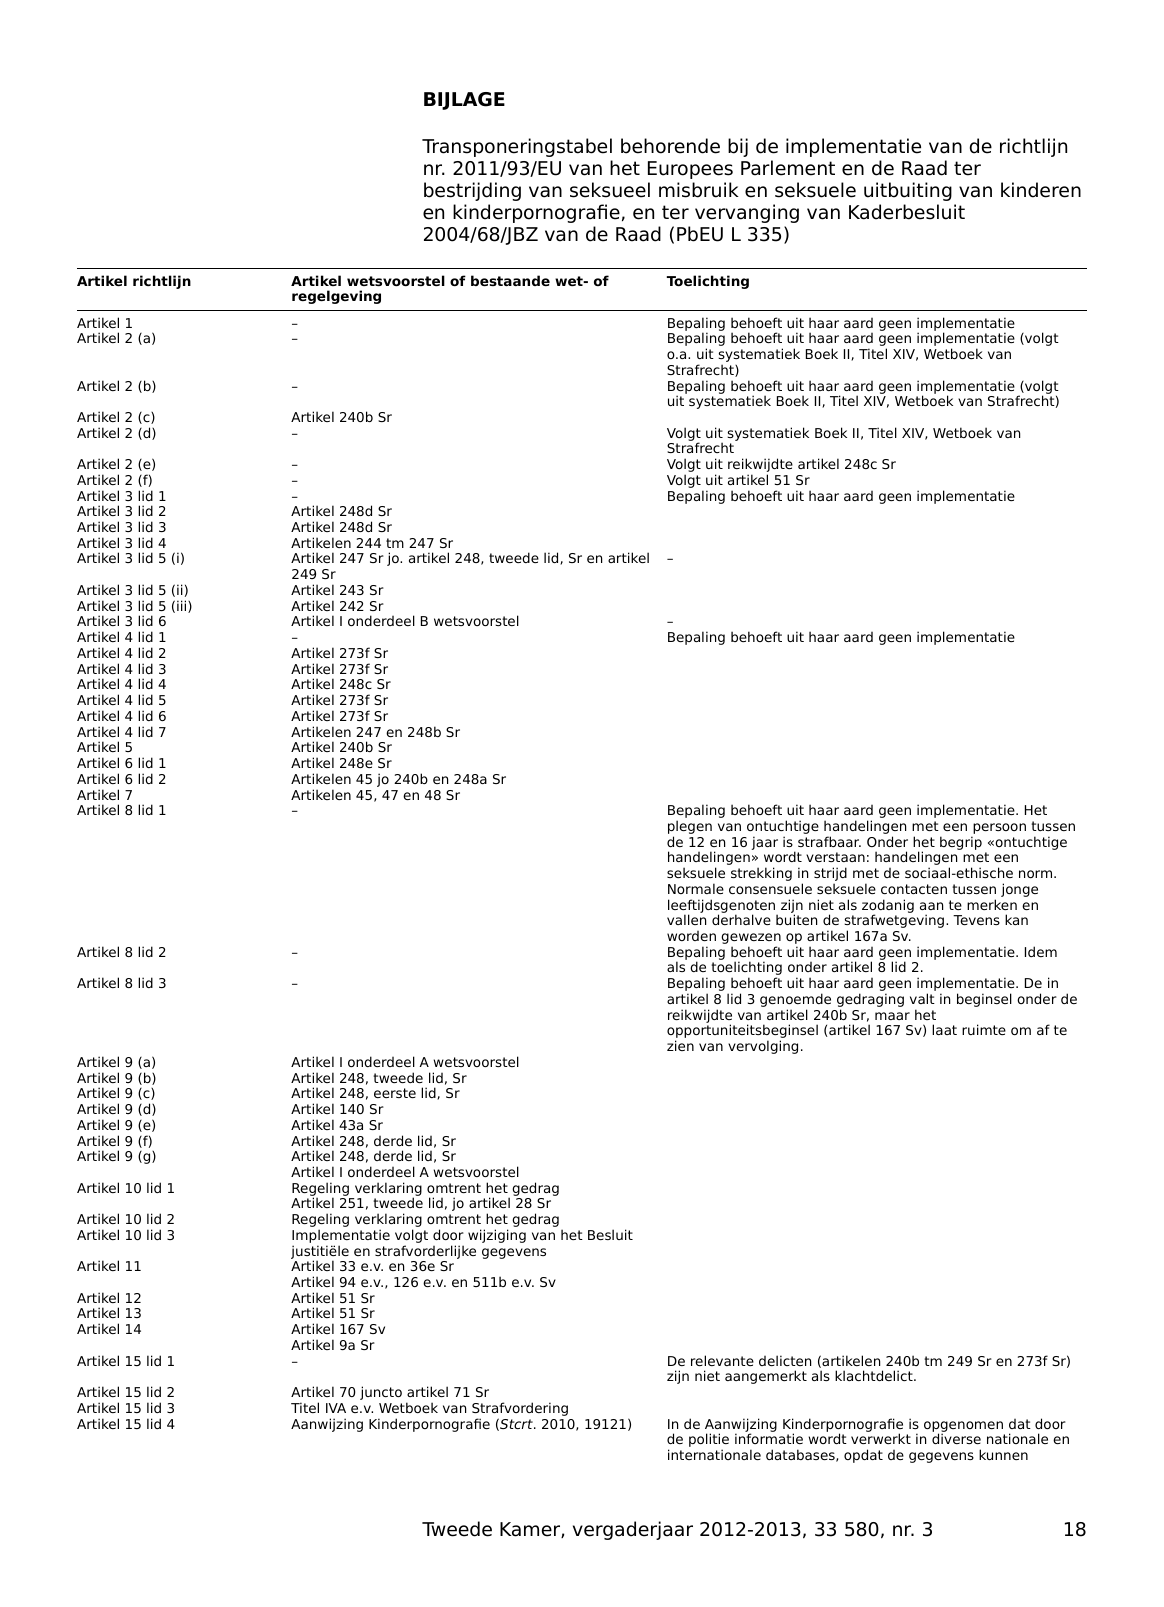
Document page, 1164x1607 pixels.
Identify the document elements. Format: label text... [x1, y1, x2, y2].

table_cell Artikel 9 (g) [77, 1149, 285, 1181]
table_cell Artikel 2 (d) [77, 426, 285, 457]
table_cell – [285, 803, 661, 944]
text Transponeringstabel behorende bij de implementatie van de richtlijn nr. 2011/93/EU van het Europees Parlement en de Raad ter bestrijding van seksueel misbruik en seksuele uitbuiting van kinderen en kinderpornografie, en ter vervanging van Kaderbesluit 2004/68/JBZ van de Raad (PbEU L 335) [422, 136, 1087, 246]
table_cell – [285, 311, 661, 331]
table_cell Artikel 2 (e) [77, 457, 285, 473]
table_cell Artikel 4 lid 2 [77, 646, 285, 661]
table_cell Artikel 51 Sr [285, 1306, 661, 1322]
table_cell Artikel 2 (a) [77, 331, 285, 378]
table_cell Artikel 3 lid 5 (iii) [77, 599, 285, 614]
table_cell Artikel 248, tweede lid, Sr [285, 1070, 661, 1086]
table_cell – [661, 551, 1087, 583]
table_cell [661, 1291, 1087, 1306]
table_cell Artikel 248, eerste lid, Sr [285, 1086, 661, 1102]
table_cell Artikel 13 [77, 1306, 285, 1322]
table_cell Artikel 10 lid 3 [77, 1228, 285, 1259]
table_cell – [285, 473, 661, 488]
table_cell Titel IVA e.v. Wetboek van Strafvordering [285, 1401, 661, 1416]
table_cell Artikel 14 [77, 1322, 285, 1353]
table_cell Artikel 12 [77, 1291, 285, 1306]
table_cell Artikel 43a Sr [285, 1118, 661, 1133]
table_cell [661, 1102, 1087, 1118]
table_cell – [285, 426, 661, 457]
table_cell Artikel 9 (b) [77, 1070, 285, 1086]
table_cell [661, 772, 1087, 787]
table_cell Artikel 248d Sr [285, 520, 661, 536]
table_cell [661, 1385, 1087, 1401]
table_cell Bepaling behoeft uit haar aard geen implementatie (volgt o.a. uit systematiek Boek II, Titel XIV, Wetboek van Strafrecht) [661, 331, 1087, 378]
table_cell Regeling verklaring omtrent het gedrag [285, 1212, 661, 1228]
table_cell Artikel 10 lid 2 [77, 1212, 285, 1228]
table_cell Artikel 3 lid 2 [77, 504, 285, 520]
table_cell – [285, 1354, 661, 1385]
table_cell Artikel 248e Sr [285, 756, 661, 772]
table_cell Artikel 15 lid 1 [77, 1354, 285, 1385]
table_cell Artikel 4 lid 3 [77, 661, 285, 677]
table_cell Artikel I onderdeel A wetsvoorstel [285, 1055, 661, 1070]
table_cell Bepaling behoeft uit haar aard geen implementatie. Idem als de toelichting onder artikel 8 lid 2. [661, 945, 1087, 976]
table_cell In de Aanwijzing Kinderpornografie is opgenomen dat door de politie informatie wordt verwerkt in diverse nationale en internationale databases, opdat de gegevens kunnen [661, 1416, 1087, 1464]
table_cell Artikel 9 (f) [77, 1133, 285, 1149]
table_cell [661, 724, 1087, 740]
table_cell Artikel 273f Sr [285, 661, 661, 677]
table_cell Regeling verklaring omtrent het gedrag Artikel 251, tweede lid, jo artikel 28 Sr [285, 1181, 661, 1212]
table_cell [661, 1306, 1087, 1322]
table_cell Artikel 9 (e) [77, 1118, 285, 1133]
table_cell [661, 1086, 1087, 1102]
table_cell Artikel 242 Sr [285, 599, 661, 614]
table_cell Artikel 167 Sv Artikel 9a Sr [285, 1322, 661, 1353]
table_cell Artikel 3 lid 6 [77, 614, 285, 630]
table_cell Artikelen 45 jo 240b en 248a Sr [285, 772, 661, 787]
table_cell [661, 1322, 1087, 1353]
table_cell [661, 536, 1087, 551]
table_cell Artikel 3 lid 1 [77, 489, 285, 504]
table_cell Artikel 70 juncto artikel 71 Sr [285, 1385, 661, 1401]
table_cell Artikelen 247 en 248b Sr [285, 724, 661, 740]
table_cell – [285, 630, 661, 646]
table_cell Volgt uit systematiek Boek II, Titel XIV, Wetboek van Strafrecht [661, 426, 1087, 457]
table_cell Artikel 243 Sr [285, 583, 661, 598]
table_cell [661, 520, 1087, 536]
table_cell Artikel 8 lid 1 [77, 803, 285, 944]
table_cell Bepaling behoeft uit haar aard geen implementatie [661, 630, 1087, 646]
table_cell [661, 740, 1087, 756]
table_cell [661, 504, 1087, 520]
table_cell Artikel 2 (b) [77, 378, 285, 410]
table_cell Artikel 140 Sr [285, 1102, 661, 1118]
table_cell [661, 677, 1087, 693]
table_cell Artikel 4 lid 6 [77, 709, 285, 724]
table_cell Artikel 240b Sr [285, 410, 661, 426]
table_cell Artikel 3 lid 4 [77, 536, 285, 551]
table_cell Artikel 4 lid 7 [77, 724, 285, 740]
table_cell Artikel I onderdeel B wetsvoorstel [285, 614, 661, 630]
table_cell Artikelen 244 tm 247 Sr [285, 536, 661, 551]
table_cell Artikel 3 lid 5 (ii) [77, 583, 285, 598]
table_cell Artikel 248, derde lid, Sr [285, 1133, 661, 1149]
table_cell Artikel 11 [77, 1259, 285, 1291]
table_cell Artikel 15 lid 4 [77, 1416, 285, 1464]
table_cell [661, 583, 1087, 598]
table_cell Artikel 8 lid 3 [77, 976, 285, 1055]
table_cell [661, 1401, 1087, 1416]
table_cell [661, 1133, 1087, 1149]
table_cell Artikel 7 [77, 787, 285, 803]
table_cell Artikel 6 lid 1 [77, 756, 285, 772]
table_cell Artikel 2 (f) [77, 473, 285, 488]
table_cell [661, 709, 1087, 724]
table_cell Artikel 248c Sr [285, 677, 661, 693]
table_cell Artikel 8 lid 2 [77, 945, 285, 976]
table_cell Artikel 4 lid 1 [77, 630, 285, 646]
table_cell Artikel 4 lid 4 [77, 677, 285, 693]
table_cell Bepaling behoeft uit haar aard geen implementatie (volgt uit systematiek Boek II, Titel XIV, Wetboek van Strafrecht) [661, 378, 1087, 410]
table_cell [661, 1228, 1087, 1259]
table_cell [661, 410, 1087, 426]
table_cell Artikel 273f Sr [285, 709, 661, 724]
table_cell Bepaling behoeft uit haar aard geen implementatie [661, 489, 1087, 504]
table_cell – [285, 976, 661, 1055]
table_cell Bepaling behoeft uit haar aard geen implementatie. Het plegen van ontuchtige handelingen met een persoon tussen de 12 en 16 jaar is strafbaar. Onder het begrip «ontuchtige handelingen» wordt verstaan: handelingen met een seksuele strekking in strijd met de sociaal-ethische norm. Normale consensuele seksuele contacten tussen jonge leeftijdsgenoten zijn niet als zodanig aan te merken en vallen derhalve buiten de strafwetgeving. Tevens kan worden gewezen op artikel 167a Sv. [661, 803, 1087, 944]
table_cell Artikel 248, derde lid, Sr Artikel I onderdeel A wetsvoorstel [285, 1149, 661, 1181]
table_cell [661, 1212, 1087, 1228]
table_cell Bepaling behoeft uit haar aard geen implementatie [661, 311, 1087, 331]
subtitle BIJLAGE [77, 89, 1087, 111]
table_cell Implementatie volgt door wijziging van het Besluit justitiële en strafvorderlijke gegevens [285, 1228, 661, 1259]
table_cell Artikel 2 (c) [77, 410, 285, 426]
table_cell [661, 646, 1087, 661]
table_cell Artikel 9 (d) [77, 1102, 285, 1118]
table_cell Artikel 15 lid 3 [77, 1401, 285, 1416]
table_cell [661, 1181, 1087, 1212]
table_cell Artikelen 45, 47 en 48 Sr [285, 787, 661, 803]
table_cell – [285, 489, 661, 504]
table_cell Artikel 247 Sr jo. artikel 248, tweede lid, Sr en artikel 249 Sr [285, 551, 661, 583]
table_cell [661, 1070, 1087, 1086]
table_cell [661, 693, 1087, 709]
table_cell Artikel 9 (a) [77, 1055, 285, 1070]
table_cell [661, 1149, 1087, 1181]
table_cell Artikel 3 lid 5 (i) [77, 551, 285, 583]
table_cell Volgt uit artikel 51 Sr [661, 473, 1087, 488]
table_cell Artikel 51 Sr [285, 1291, 661, 1306]
table_cell Aanwijzing Kinderpornografie (Stcrt. 2010, 19121) [285, 1416, 661, 1464]
table_cell Artikel 5 [77, 740, 285, 756]
table_cell Bepaling behoeft uit haar aard geen implementatie. De in artikel 8 lid 3 genoemde gedraging valt in beginsel onder de reikwijdte van artikel 240b Sr, maar het opportuniteitsbeginsel (artikel 167 Sv) laat ruimte om af te zien van vervolging. [661, 976, 1087, 1055]
table_cell Artikel 1 [77, 311, 285, 331]
table_cell [661, 756, 1087, 772]
table_cell Artikel 9 (c) [77, 1086, 285, 1102]
table_cell – [285, 945, 661, 976]
table_cell [661, 661, 1087, 677]
table_cell [661, 1118, 1087, 1133]
table_cell Artikel 248d Sr [285, 504, 661, 520]
table_cell Artikel 273f Sr [285, 646, 661, 661]
table_cell – [285, 378, 661, 410]
table_cell – [285, 457, 661, 473]
table_cell [661, 787, 1087, 803]
table_cell Artikel 273f Sr [285, 693, 661, 709]
table_cell [661, 1055, 1087, 1070]
table_cell [661, 599, 1087, 614]
table_header Artikel richtlijn [77, 269, 285, 310]
table_header Toelichting [661, 269, 1087, 310]
table_cell Artikel 4 lid 5 [77, 693, 285, 709]
table_header Artikel wetsvoorstel of bestaande wet- of regelgeving [285, 269, 661, 310]
table_cell De relevante delicten (artikelen 240b tm 249 Sr en 273f Sr) zijn niet aangemerkt als klachtdelict. [661, 1354, 1087, 1385]
table_cell Artikel 33 e.v. en 36e Sr Artikel 94 e.v., 126 e.v. en 511b e.v. Sv [285, 1259, 661, 1291]
table_cell Artikel 15 lid 2 [77, 1385, 285, 1401]
table_cell Volgt uit reikwijdte artikel 248c Sr [661, 457, 1087, 473]
table_cell Artikel 10 lid 1 [77, 1181, 285, 1212]
table_cell Artikel 240b Sr [285, 740, 661, 756]
table_cell – [285, 331, 661, 378]
table_cell Artikel 6 lid 2 [77, 772, 285, 787]
table_cell – [661, 614, 1087, 630]
table_cell Artikel 3 lid 3 [77, 520, 285, 536]
table_cell [661, 1259, 1087, 1291]
